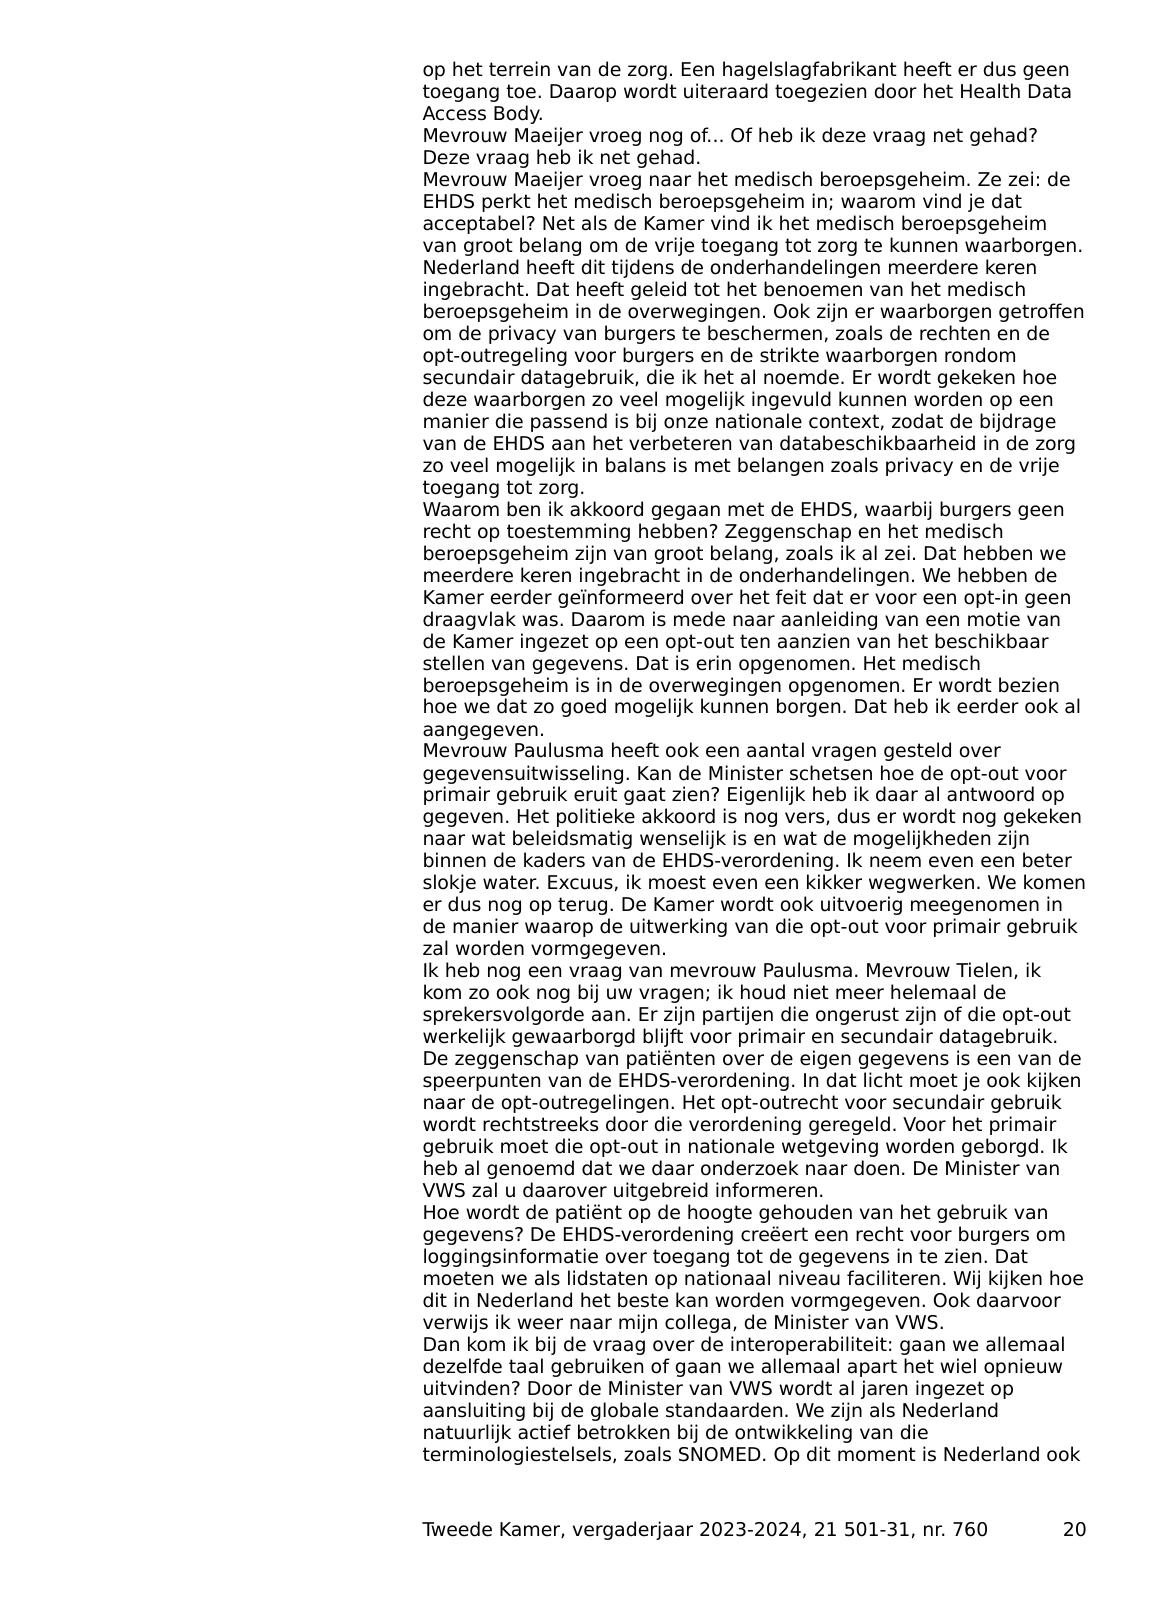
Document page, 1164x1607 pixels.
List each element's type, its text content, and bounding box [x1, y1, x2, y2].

text op het terrein van de zorg. Een hagelslagfabrikant heeft er dus geen toegang toe. Daarop wordt uiteraard toegezien door het Health Data Access Body. [422, 59, 1087, 125]
text Dan kom ik bij de vraag over de interoperabiliteit: gaan we allemaal dezelfde taal gebruiken of gaan we allemaal apart het wiel opnieuw uitvinden? Door de Minister van VWS wordt al jaren ingezet op aansluiting bij de globale standaarden. We zijn als Nederland natuurlijk actief betrokken bij de ontwikkeling van die terminologiestelsels, zoals SNOMED. Op dit moment is Nederland ook [422, 1334, 1087, 1466]
text Mevrouw Paulusma heeft ook een aantal vragen gesteld over gegevensuitwisseling. Kan de Minister schetsen hoe de opt-out voor primair gebruik eruit gaat zien? Eigenlijk heb ik daar al antwoord op gegeven. Het politieke akkoord is nog vers, dus er wordt nog gekeken naar wat beleidsmatig wenselijk is en wat de mogelijkheden zijn binnen de kaders van de EHDS-verordening. Ik neem even een beter slokje water. Excuus, ik moest even een kikker wegwerken. We komen er dus nog op terug. De Kamer wordt ook uitvoerig meegenomen in de manier waarop de uitwerking van die opt-out voor primair gebruik zal worden vormgegeven. [422, 740, 1087, 960]
text Mevrouw Maeijer vroeg nog of... Of heb ik deze vraag net gehad? Deze vraag heb ik net gehad. [422, 125, 1087, 169]
text Hoe wordt de patiënt op de hoogte gehouden van het gebruik van gegevens? De EHDS-verordening creëert een recht voor burgers om loggingsinformatie over toegang tot de gegevens in te zien. Dat moeten we als lidstaten op nationaal niveau faciliteren. Wij kijken hoe dit in Nederland het beste kan worden vormgegeven. Ook daarvoor verwijs ik weer naar mijn collega, de Minister van VWS. [422, 1202, 1087, 1334]
text Mevrouw Maeijer vroeg naar het medisch beroepsgeheim. Ze zei: de EHDS perkt het medisch beroepsgeheim in; waarom vind je dat acceptabel? Net als de Kamer vind ik het medisch beroepsgeheim van groot belang om de vrije toegang tot zorg te kunnen waarborgen. Nederland heeft dit tijdens de onderhandelingen meerdere keren ingebracht. Dat heeft geleid tot het benoemen van het medisch beroepsgeheim in de overwegingen. Ook zijn er waarborgen getroffen om de privacy van burgers te beschermen, zoals de rechten en de opt-outregeling voor burgers en de strikte waarborgen rondom secundair datagebruik, die ik het al noemde. Er wordt gekeken hoe deze waarborgen zo veel mogelijk ingevuld kunnen worden op een manier die passend is bij onze nationale context, zodat de bijdrage van de EHDS aan het verbeteren van databeschikbaarheid in de zorg zo veel mogelijk in balans is met belangen zoals privacy en de vrije toegang tot zorg. [422, 169, 1087, 499]
text Waarom ben ik akkoord gegaan met de EHDS, waarbij burgers geen recht op toestemming hebben? Zeggenschap en het medisch beroepsgeheim zijn van groot belang, zoals ik al zei. Dat hebben we meerdere keren ingebracht in de onderhandelingen. We hebben de Kamer eerder geïnformeerd over het feit dat er voor een opt-in geen draagvlak was. Daarom is mede naar aanleiding van een motie van de Kamer ingezet op een opt-out ten aanzien van het beschikbaar stellen van gegevens. Dat is erin opgenomen. Het medisch beroepsgeheim is in de overwegingen opgenomen. Er wordt bezien hoe we dat zo goed mogelijk kunnen borgen. Dat heb ik eerder ook al aangegeven. [422, 499, 1087, 740]
text Ik heb nog een vraag van mevrouw Paulusma. Mevrouw Tielen, ik kom zo ook nog bij uw vragen; ik houd niet meer helemaal de sprekersvolgorde aan. Er zijn partijen die ongerust zijn of die opt-out werkelijk gewaarborgd blijft voor primair en secundair datagebruik. De zeggenschap van patiënten over de eigen gegevens is een van de speerpunten van de EHDS-verordening. In dat licht moet je ook kijken naar de opt-outregelingen. Het opt-outrecht voor secundair gebruik wordt rechtstreeks door die verordening geregeld. Voor het primair gebruik moet die opt-out in nationale wetgeving worden geborgd. Ik heb al genoemd dat we daar onderzoek naar doen. De Minister van VWS zal u daarover uitgebreid informeren. [422, 960, 1087, 1202]
